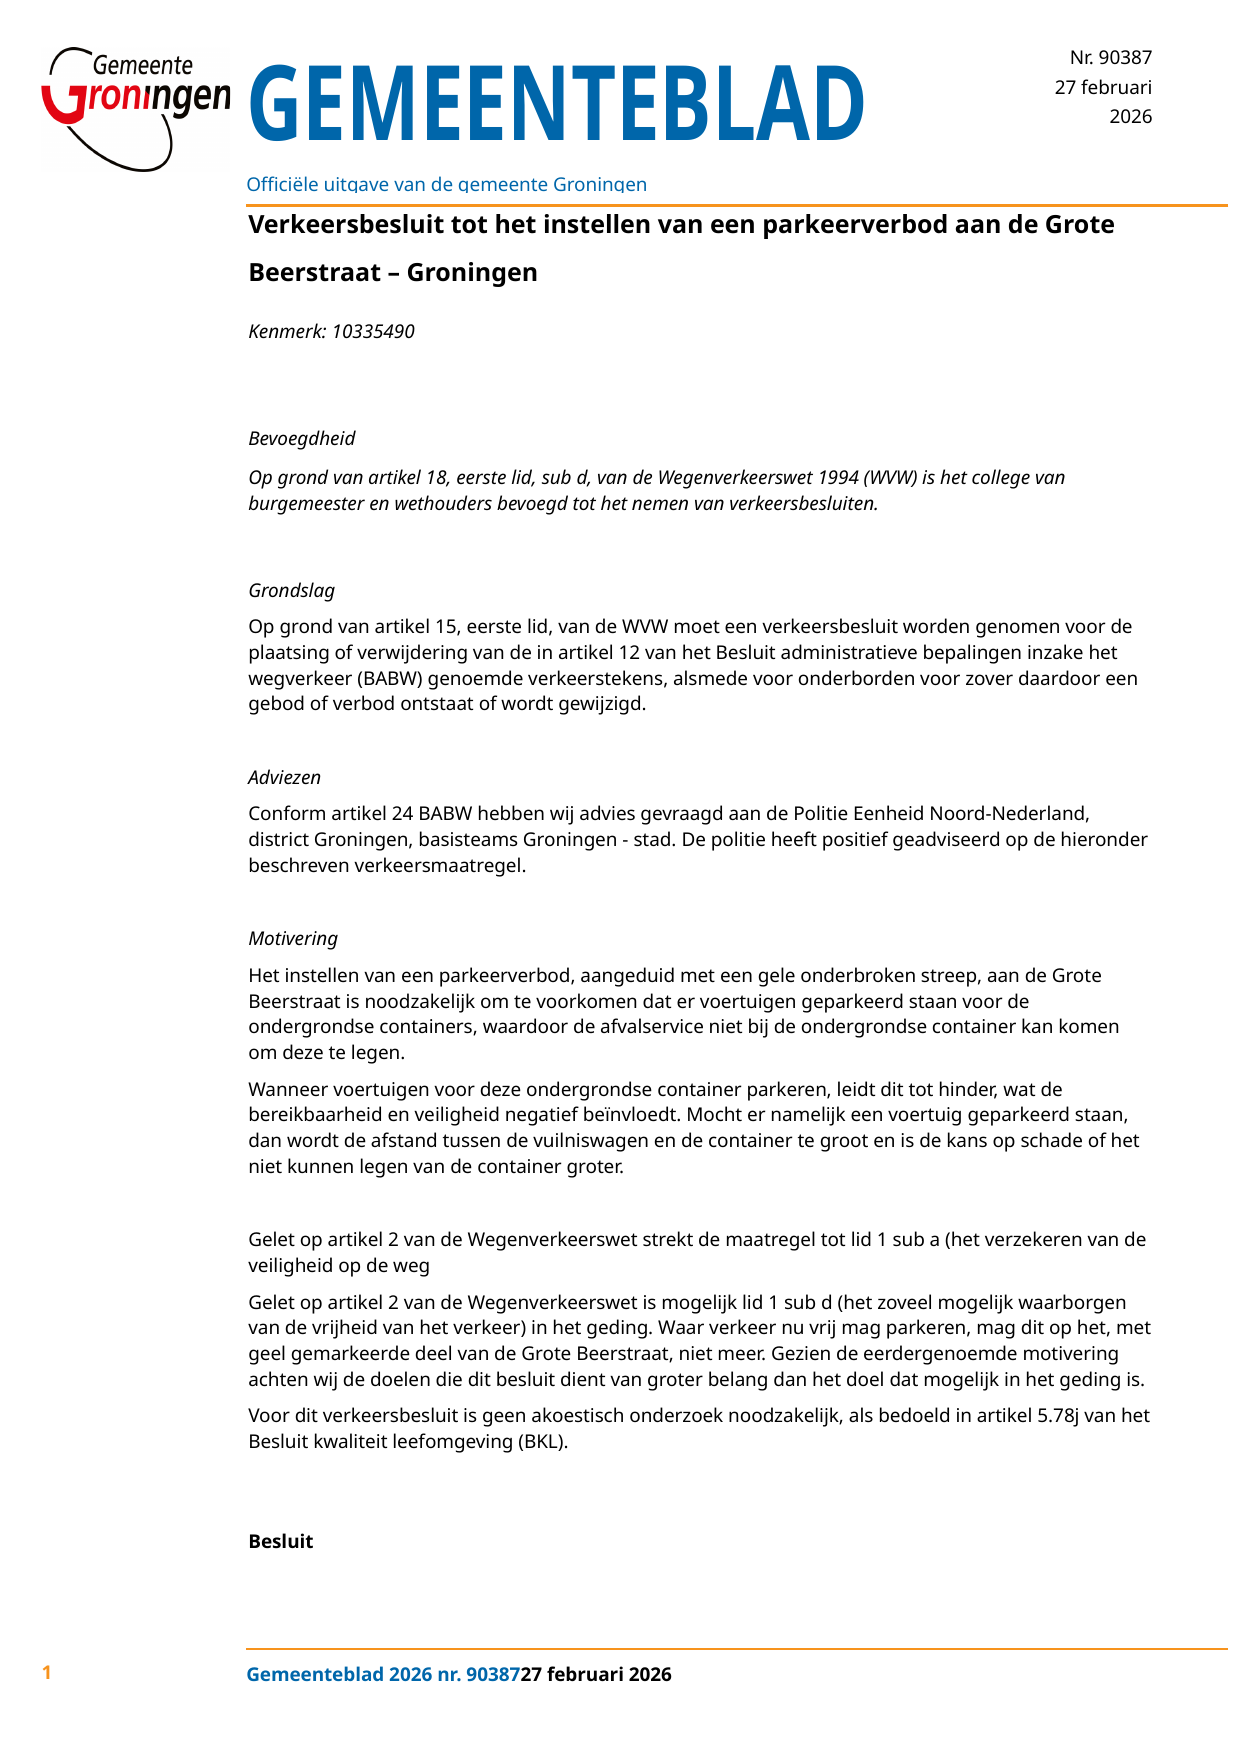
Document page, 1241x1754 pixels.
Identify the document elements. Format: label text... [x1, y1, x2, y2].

text Op grond van artikel 18, eerste lid, sub d, van de Wegenverkeerswet 1994 (WVW) is het college van burgemeester en wethouders bevoegd tot het nemen van verkeersbesluiten. [248, 464, 1152, 516]
text Verkeersbesluit tot het instellen van een parkeerverbod aan de Grote Beerstraat – Groningen [248, 207, 1152, 288]
text Besluit [248, 1528, 1152, 1553]
text Voor dit verkeersbesluit is geen akoestisch onderzoek noodzakelijk, als bedoeld in artikel 5.78j van het Besluit kwaliteit leefomgeving (BKL). [248, 1403, 1152, 1454]
text Gelet op artikel 2 van de Wegenverkeerswet is mogelijk lid 1 sub d (het zoveel mogelijk waarborgen van de vrijheid van het verkeer) in het geding. Waar verkeer nu vrij mag parkeren, mag dit op het, met geel gemarkeerde deel van de Grote Beerstraat, niet meer. Gezien de eerdergenoemde motivering achten wij de doelen die dit besluit dient van groter belang dan het doel dat mogelijk in het geding is. [248, 1289, 1152, 1392]
text Adviezen [248, 764, 1152, 790]
text Kenmerk: 10335490 [248, 318, 1152, 344]
text Op grond van artikel 15, eerste lid, van de WVW moet een verkeersbesluit worden genomen voor de plaatsing of verwijdering van de in artikel 12 van het Besluit administratieve bepalingen inzake het wegverkeer (BABW) genoemde verkeerstekens, alsmede voor onderborden voor zover daardoor een gebod of verbod ontstaat of wordt gewijzigd. [248, 613, 1152, 716]
text Conform artikel 24 BABW hebben wij advies gevraagd aan de Politie Eenheid Noord-Nederland, district Groningen, basisteams Groningen - stad. De politie heeft positief geadviseerd op de hieronder beschreven verkeersmaatregel. [248, 801, 1152, 878]
text Wanneer voertuigen voor deze ondergrondse container parkeren, leidt dit tot hinder, wat de bereikbaarheid en veiligheid negatief beïnvloedt. Mocht er namelijk een voertuig geparkeerd staan, dan wordt de afstand tussen de vuilniswagen en de container te groot en is de kans op schade of het niet kunnen legen van de container groter. [248, 1076, 1152, 1179]
text Gelet op artikel 2 van de Wegenverkeerswet strekt de maatregel tot lid 1 sub a (het verzekeren van de veiligheid op de weg [248, 1226, 1152, 1278]
text Bevoegdheid [248, 425, 1152, 451]
text Het instellen van een parkeerverbod, aangeduid met een gele onderbroken streep, aan de Grote Beerstraat is noodzakelijk om te voorkomen dat er voertuigen geparkeerd staan voor de ondergrondse containers, waardoor de afvalservice niet bij de ondergrondse container kan komen om deze te legen. [248, 962, 1152, 1065]
text Motivering [248, 925, 1152, 951]
picture [41, 47, 231, 172]
text Grondslag [248, 577, 1152, 602]
